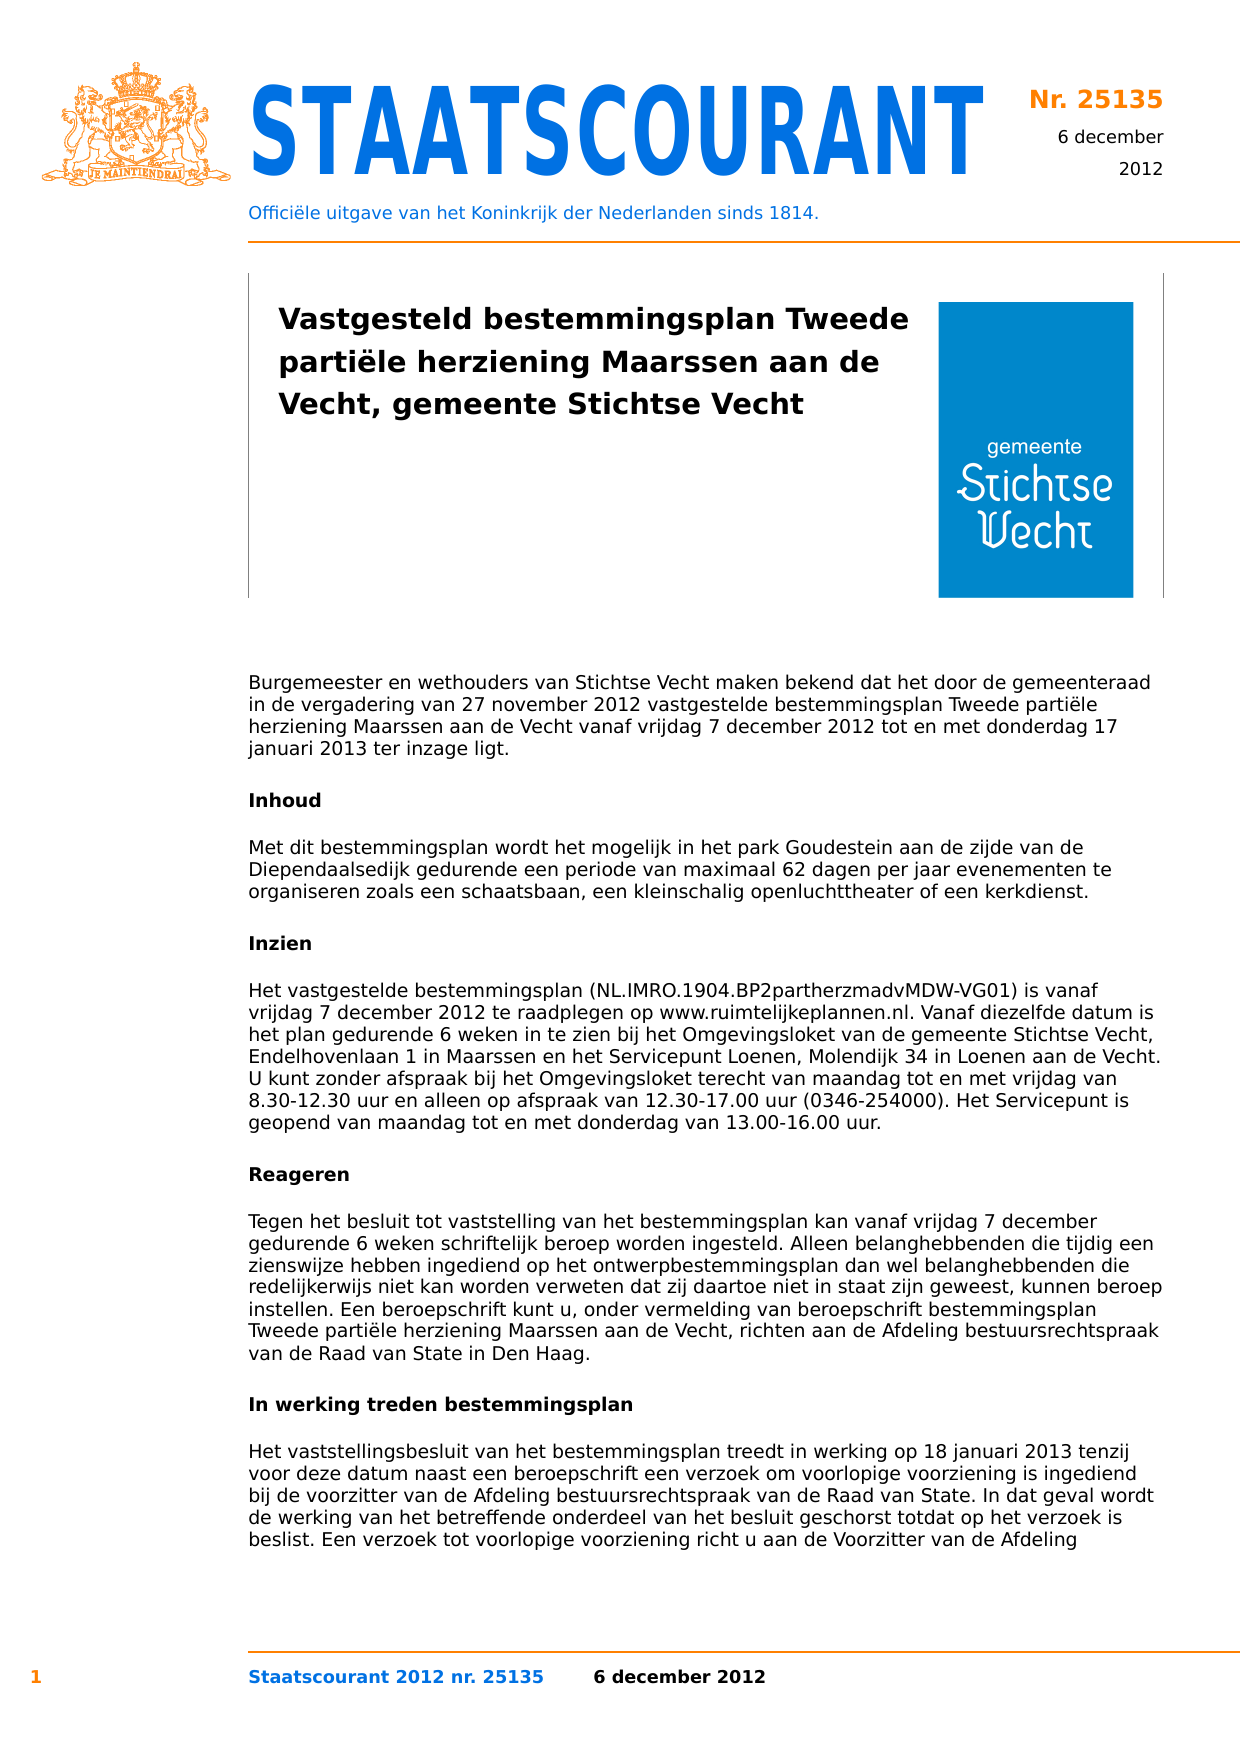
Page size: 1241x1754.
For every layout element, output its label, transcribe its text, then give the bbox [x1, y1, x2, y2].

table_header STAATSCOURANT [248, 62, 998, 203]
table_cell Officiële uitgave van het Koninkrijk der Nederlanden sinds 1814. [248, 203, 1240, 241]
picture [987, 476, 999, 500]
subtitle Inzien [248, 933, 1163, 955]
subtitle In werking treden bestemmingsplan [248, 1394, 1163, 1416]
subtitle Reageren [248, 1163, 1163, 1186]
picture [1074, 476, 1089, 501]
picture [979, 511, 1010, 548]
picture [1079, 523, 1091, 548]
picture [1001, 445, 1009, 451]
text Burgemeester en wethouders van Stichtse Vecht maken bekend dat het door de gemeenteraad in de vergadering van 27 november 2012 vastgestelde bestemmingsplan Tweede partiële herziening Maarssen aan de Vecht vanaf vrijdag 7 december 2012 tot en met donderdag 17 januari 2013 ter inzage ligt. [248, 672, 1163, 760]
table_header [25, 62, 248, 241]
text Het vaststellingsbesluit van het bestemmingsplan treedt in werking op 18 januari 2013 tenzij voor deze datum naast een beroepschrift een verzoek om voorlopige voorziening is ingediend bij de voorzitter van de Afdeling bestuursrechtspraak van de Raad van State. In dat geval wordt de werking van het betreffende onderdeel van het besluit geschorst totdat op het verzoek is beslist. Een verzoek tot voorlopige voorziening richt u aan de Voorzitter van de Afdeling [248, 1441, 1163, 1551]
picture [1094, 476, 1111, 501]
table_header Nr. 25135 [998, 62, 1240, 121]
picture [1042, 445, 1051, 451]
picture [1056, 476, 1069, 500]
picture [1012, 523, 1030, 548]
picture [1035, 523, 1051, 548]
picture [1034, 464, 1052, 500]
picture [958, 463, 984, 500]
table_cell 2012 [998, 153, 1240, 203]
picture [1072, 444, 1081, 451]
picture [1013, 476, 1029, 501]
picture [1030, 445, 1039, 450]
table_cell 6 december [998, 121, 1240, 153]
text Met dit bestemmingsplan wordt het mogelijk in het park Goudestein aan de zijde van de Diependaalsedijk gedurende een periode van maximaal 62 dagen per jaar evenementen te organiseren zoals een schaatsbaan, een kleinschalig openluchttheater of een kerkdienst. [248, 837, 1163, 903]
subtitle Vastgesteld bestemmingsplan Tweede partiële herziening Maarssen aan de Vecht, gemeente Stichtse Vecht [249, 273, 1163, 598]
subtitle Inhoud [248, 790, 1163, 812]
text Het vastgestelde bestemmingsplan (NL.IMRO.1904.BP2partherzmadvMDW-VG01) is vanaf vrijdag 7 december 2012 te raadplegen op www.ruimtelijkeplannen.nl. Vanaf diezelfde datum is het plan gedurende 6 weken in te zien bij het Omgevingsloket van de gemeente Stichtse Vecht, Endelhovenlaan 1 in Maarssen en het Servicepunt Loenen, Molendijk 34 in Loenen aan de Vecht. U kunt zonder afspraak bij het Omgevingsloket terecht van maandag tot en met vrijdag van 8.30-12.30 uur en alleen op afspraak van 12.30-17.00 uur (0346-254000). Het Servicepunt is geopend van maandag tot en met donderdag van 13.00-16.00 uur. [248, 980, 1163, 1133]
picture [1056, 511, 1074, 548]
picture [41, 62, 231, 186]
text Tegen het besluit tot vaststelling van het bestemmingsplan kan vanaf vrijdag 7 december gedurende 6 weken schriftelijk beroep worden ingesteld. Alleen belanghebbenden die tijdig een zienswijze hebben ingediend op het ontwerpbestemmingsplan dan wel belanghebbenden die redelijkerwijs niet kan worden verweten dat zij daartoe niet in staat zijn geweest, kunnen beroep instellen. Een beroepschrift kunt u, onder vermelding van beroepschrift bestemmingsplan Tweede partiële herziening Maarssen aan de Vecht, richten aan de Afdeling bestuursrechtspraak van de Raad van State in Den Haag. [248, 1211, 1163, 1364]
